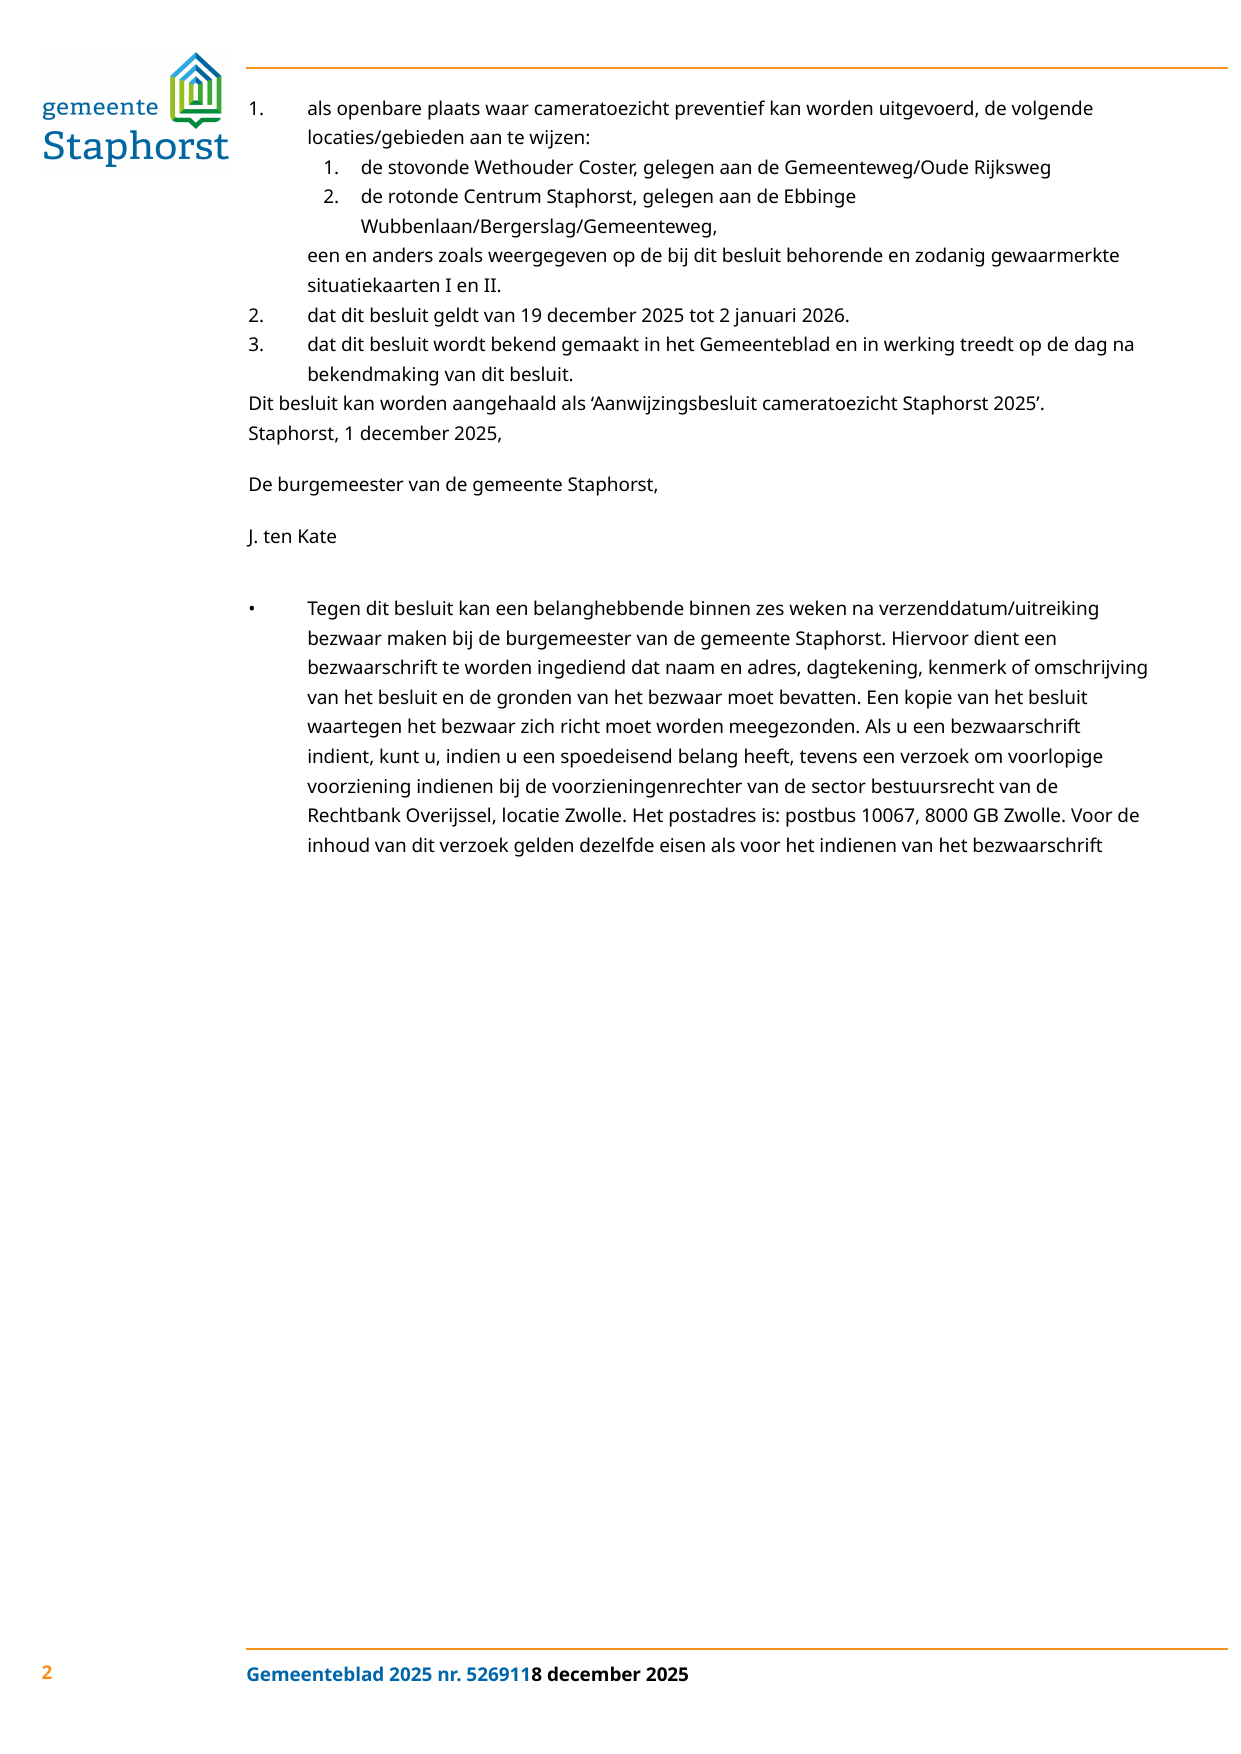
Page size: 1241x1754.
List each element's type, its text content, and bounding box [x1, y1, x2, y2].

list dat dit besluit wordt bekend gemaakt in het Gemeenteblad en in werking treedt op de dag na bekendmaking van dit besluit. [248, 331, 1152, 387]
text J. ten Kate [248, 523, 1152, 549]
list Tegen dit besluit kan een belanghebbende binnen zes weken na verzenddatum/uitreiking bezwaar maken bij de burgemeester van de gemeente Staphorst. Hiervoor dient een bezwaarschrift te worden ingediend dat naam en adres, dagtekening, kenmerk of omschrijving van het besluit en de gronden van het bezwaar moet bevatten. Een kopie van het besluit waartegen het bezwaar zich richt moet worden meegezonden. Als u een bezwaarschrift indient, kunt u, indien u een spoedeisend belang heeft, tevens een verzoek om voorlopige voorziening indienen bij de voorzieningenrechter van de sector bestuursrecht van de Rechtbank Overijssel, locatie Zwolle. Het postadres is: postbus 10067, 8000 GB Zwolle. Voor de inhoud van dit verzoek gelden dezelfde eisen als voor het indienen van het bezwaarschrift [248, 595, 1152, 858]
picture [41, 47, 231, 172]
list als openbare plaats waar cameratoezicht preventief kan worden uitgevoerd, de volgende locaties/gebieden aan te wijzen: [248, 95, 1152, 150]
list dat dit besluit geldt van 19 december 2025 tot 2 januari 2026. [248, 302, 1152, 328]
list een en anders zoals weergegeven op de bij dit besluit behorende en zodanig gewaarmerkte situatiekaarten I en II. [248, 243, 1152, 298]
list de stovonde Wethouder Coster, gelegen aan de Gemeenteweg/Oude Rijksweg [323, 154, 1152, 180]
list de rotonde Centrum Staphorst, gelegen aan de Ebbinge Wubbenlaan/Bergerslag/Gemeenteweg, [323, 183, 1152, 239]
text De burgemeester van de gemeente Staphorst, [248, 472, 1152, 497]
text Staphorst, 1 december 2025, [248, 420, 1152, 446]
text Dit besluit kan worden aangehaald als ‘Aanwijzingsbesluit cameratoezicht Staphorst 2025’. [248, 391, 1152, 416]
